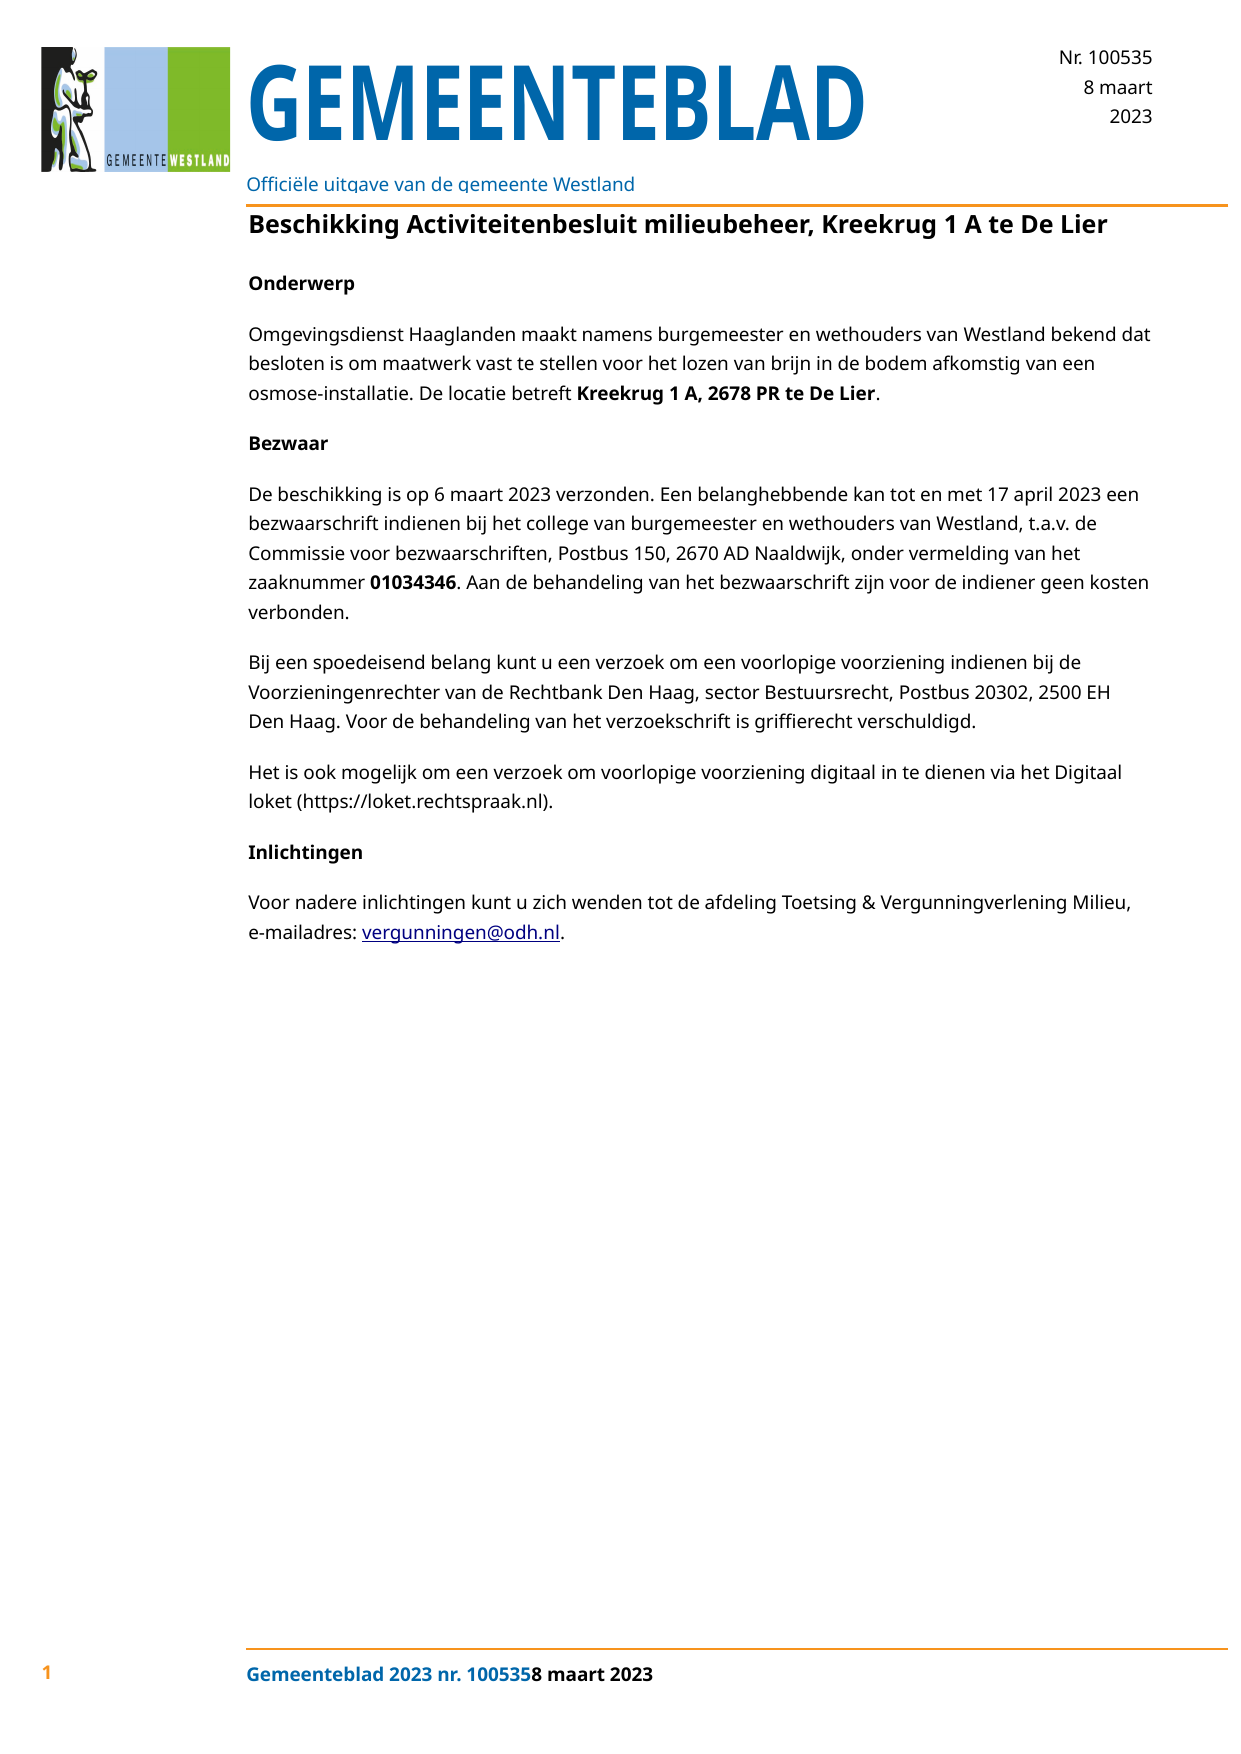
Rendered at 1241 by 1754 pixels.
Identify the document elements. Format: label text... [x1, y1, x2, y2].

text Omgevingsdienst Haaglanden maakt namens burgemeester en wethouders van Westland bekend dat besloten is om maatwerk vast te stellen voor het lozen van brijn in de bodem afkomstig van een osmose-installatie. De locatie betreft Kreekrug 1 A, 2678 PR te De Lier. [248, 321, 1152, 406]
text Bij een spoedeisend belang kunt u een verzoek om een voorlopige voorziening indienen bij de Voorzieningenrechter van de Rechtbank Den Haag, sector Bestuursrecht, Postbus 20302, 2500 EH Den Haag. Voor de behandeling van het verzoekschrift is griffierecht verschuldigd. [248, 649, 1152, 734]
text Onderwerp [248, 270, 1152, 296]
text Voor nadere inlichtingen kunt u zich wenden tot de afdeling Toetsing & Vergunningverlening Milieu, e-mailadres: vergunningen@odh.nl. [248, 889, 1152, 945]
text Bezwaar [248, 430, 1152, 456]
picture [41, 47, 231, 172]
text Inlichtingen [248, 839, 1152, 865]
text Het is ook mogelijk om een verzoek om voorlopige voorziening digitaal in te dienen via het Digitaal loket (https://loket.rechtspraak.nl). [248, 759, 1152, 814]
text Beschikking Activiteitenbesluit milieubeheer, Kreekrug 1 A te De Lier [248, 207, 1152, 241]
text De beschikking is op 6 maart 2023 verzonden. Een belanghebbende kan tot en met 17 april 2023 een bezwaarschrift indienen bij het college van burgemeester en wethouders van Westland, t.a.v. de Commissie voor bezwaarschriften, Postbus 150, 2670 AD Naaldwijk, onder vermelding van het zaaknummer 01034346. Aan de behandeling van het bezwaarschrift zijn voor de indiener geen kosten verbonden. [248, 481, 1152, 625]
